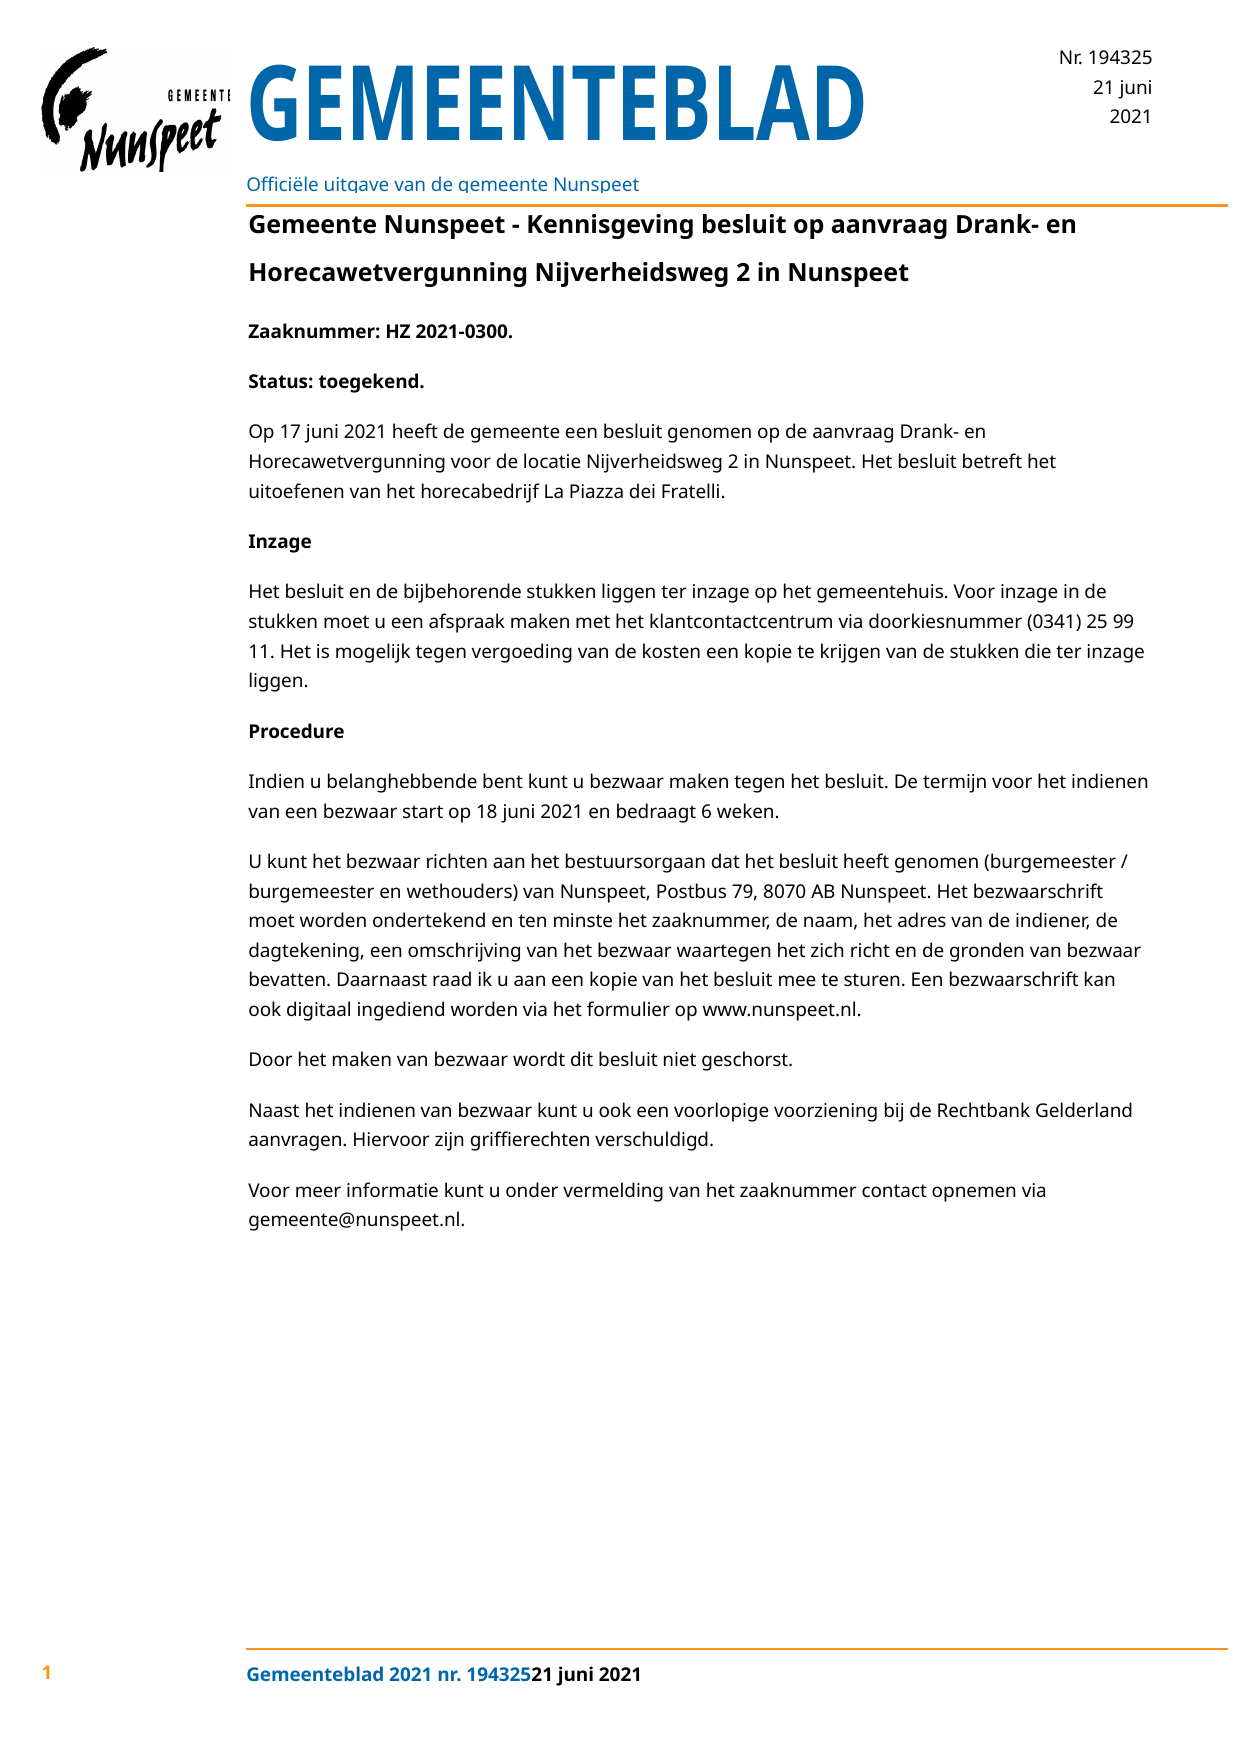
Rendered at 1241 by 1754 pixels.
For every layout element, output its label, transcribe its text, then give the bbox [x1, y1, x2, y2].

text Voor meer informatie kunt u onder vermelding van het zaaknummer contact opnemen via gemeente@nunspeet.nl. [248, 1177, 1152, 1232]
text U kunt het bezwaar richten aan het bestuursorgaan dat het besluit heeft genomen (burgemeester / burgemeester en wethouders) van Nunspeet, Postbus 79, 8070 AB Nunspeet. Het bezwaarschrift moet worden ondertekend en ten minste het zaaknummer, de naam, het adres van de indiener, de dagtekening, een omschrijving van het bezwaar waartegen het zich richt en de gronden van bezwaar bevatten. Daarnaast raad ik u aan een kopie van het besluit mee te sturen. Een bezwaarschrift kan ook digitaal ingediend worden via het formulier op www.nunspeet.nl. [248, 848, 1152, 1022]
text Het besluit en de bijbehorende stukken liggen ter inzage op het gemeentehuis. Voor inzage in de stukken moet u een afspraak maken met het klantcontactcentrum via doorkiesnummer (0341) 25 99 11. Het is mogelijk tegen vergoeding van de kosten een kopie te krijgen van de stukken die ter inzage liggen. [248, 579, 1152, 693]
text Indien u belanghebbende bent kunt u bezwaar maken tegen het besluit. De termijn voor het indienen van een bezwaar start op 18 juni 2021 en bedraagt 6 weken. [248, 768, 1152, 824]
text Door het maken van bezwaar wordt dit besluit niet geschorst. [248, 1047, 1152, 1072]
text Naast het indienen van bezwaar kunt u ook een voorlopige voorziening bij de Rechtbank Gelderland aanvragen. Hiervoor zijn griffierechten verschuldigd. [248, 1097, 1152, 1152]
text Op 17 juni 2021 heeft de gemeente een besluit genomen op de aanvraag Drank- en Horecawetvergunning voor de locatie Nijverheidsweg 2 in Nunspeet. Het besluit betreft het uitoefenen van het horecabedrijf La Piazza dei Fratelli. [248, 419, 1152, 504]
text Procedure [248, 718, 1152, 744]
text Zaaknummer: HZ 2021-0300. [248, 318, 1152, 344]
text Inzage [248, 528, 1152, 554]
picture [41, 47, 231, 172]
text Gemeente Nunspeet - Kennisgeving besluit op aanvraag Drank- en Horecawetvergunning Nijverheidsweg 2 in Nunspeet [248, 207, 1152, 288]
text Status: toegekend. [248, 368, 1152, 394]
